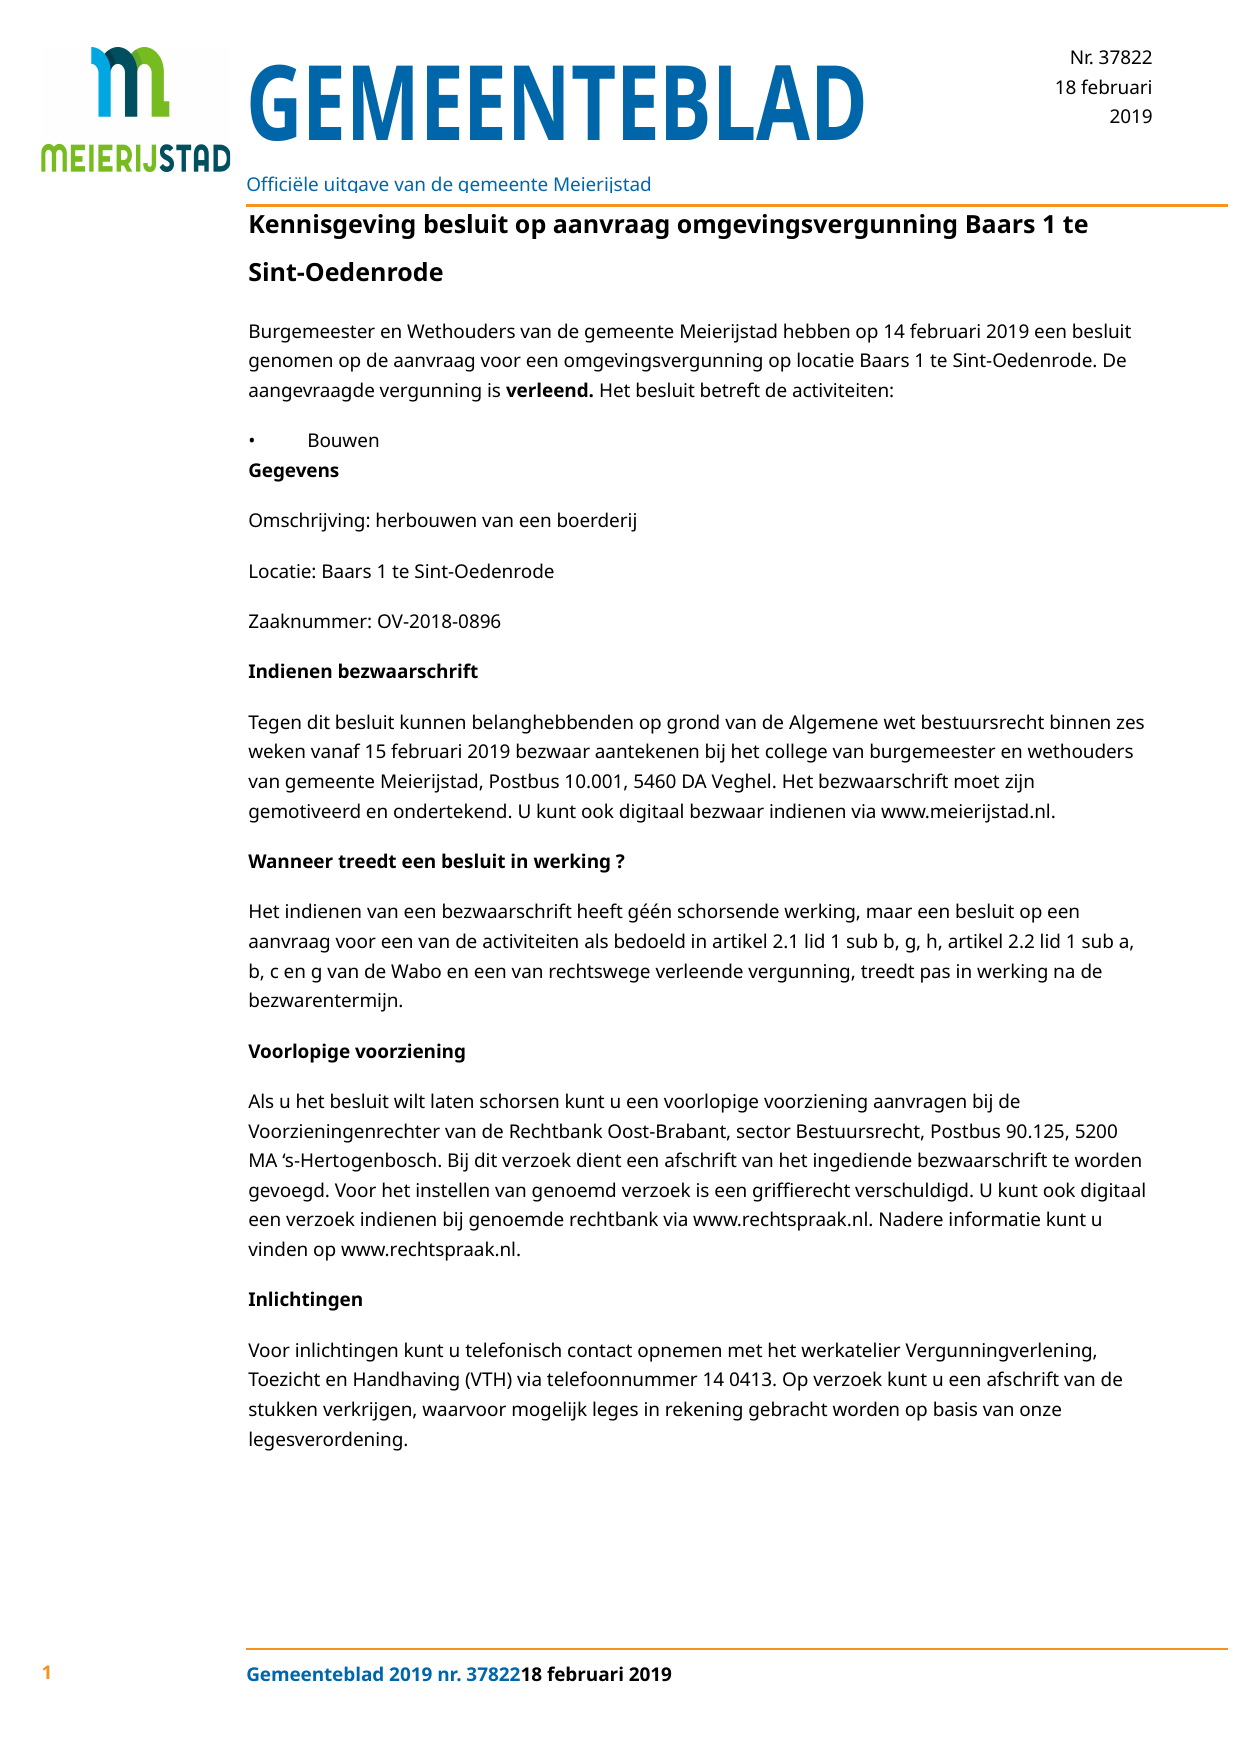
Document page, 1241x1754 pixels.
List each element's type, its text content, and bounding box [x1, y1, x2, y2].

picture [41, 47, 231, 172]
text Het indienen van een bezwaarschrift heeft géén schorsende werking, maar een besluit op een aanvraag voor een van de activiteiten als bedoeld in artikel 2.1 lid 1 sub b, g, h, artikel 2.2 lid 1 sub a, b, c en g van de Wabo en een van rechtswege verleende vergunning, treedt pas in werking na de bezwarentermijn. [248, 899, 1152, 1013]
text Indienen bezwaarschrift [248, 659, 1152, 684]
text Tegen dit besluit kunnen belanghebbenden op grond van de Algemene wet bestuursrecht binnen zes weken vanaf 15 februari 2019 bezwaar aantekenen bij het college van burgemeester en wethouders van gemeente Meierijstad, Postbus 10.001, 5460 DA Veghel. Het bezwaarschrift moet zijn gemotiveerd en ondertekend. U kunt ook digitaal bezwaar indienen via www.meierijstad.nl. [248, 709, 1152, 824]
text Gegevens [248, 457, 1152, 483]
text Burgemeester en Wethouders van de gemeente Meierijstad hebben op 14 februari 2019 een besluit genomen op de aanvraag voor een omgevingsvergunning op locatie Baars 1 te Sint-Oedenrode. De aangevraagde vergunning is verleend. Het besluit betreft de activiteiten: [248, 318, 1152, 403]
text Als u het besluit wilt laten schorsen kunt u een voorlopige voorziening aanvragen bij de Voorzieningenrechter van de Rechtbank Oost-Brabant, sector Bestuursrecht, Postbus 90.125, 5200 MA ‘s-Hertogenbosch. Bij dit verzoek dient een afschrift van het ingediende bezwaarschrift te worden gevoegd. Voor het instellen van genoemd verzoek is een griffierecht verschuldigd. U kunt ook digitaal een verzoek indienen bij genoemde rechtbank via www.rechtspraak.nl. Nadere informatie kunt u vinden op www.rechtspraak.nl. [248, 1088, 1152, 1262]
text Omschrijving: herbouwen van een boerderij [248, 507, 1152, 533]
text Voor inlichtingen kunt u telefonisch contact opnemen met het werkatelier Vergunningverlening, Toezicht en Handhaving (VTH) via telefoonnummer 14 0413. Op verzoek kunt u een afschrift van de stukken verkrijgen, waarvoor mogelijk leges in rekening gebracht worden op basis van onze legesverordening. [248, 1337, 1152, 1452]
text Wanneer treedt een besluit in werking ? [248, 848, 1152, 874]
list Bouwen [248, 427, 1152, 453]
text Locatie: Baars 1 te Sint-Oedenrode [248, 558, 1152, 584]
text Voorlopige voorziening [248, 1038, 1152, 1064]
text Kennisgeving besluit op aanvraag omgevingsvergunning Baars 1 te Sint-Oedenrode [248, 207, 1152, 288]
text Zaaknummer: OV-2018-0896 [248, 608, 1152, 634]
text Inlichtingen [248, 1287, 1152, 1312]
